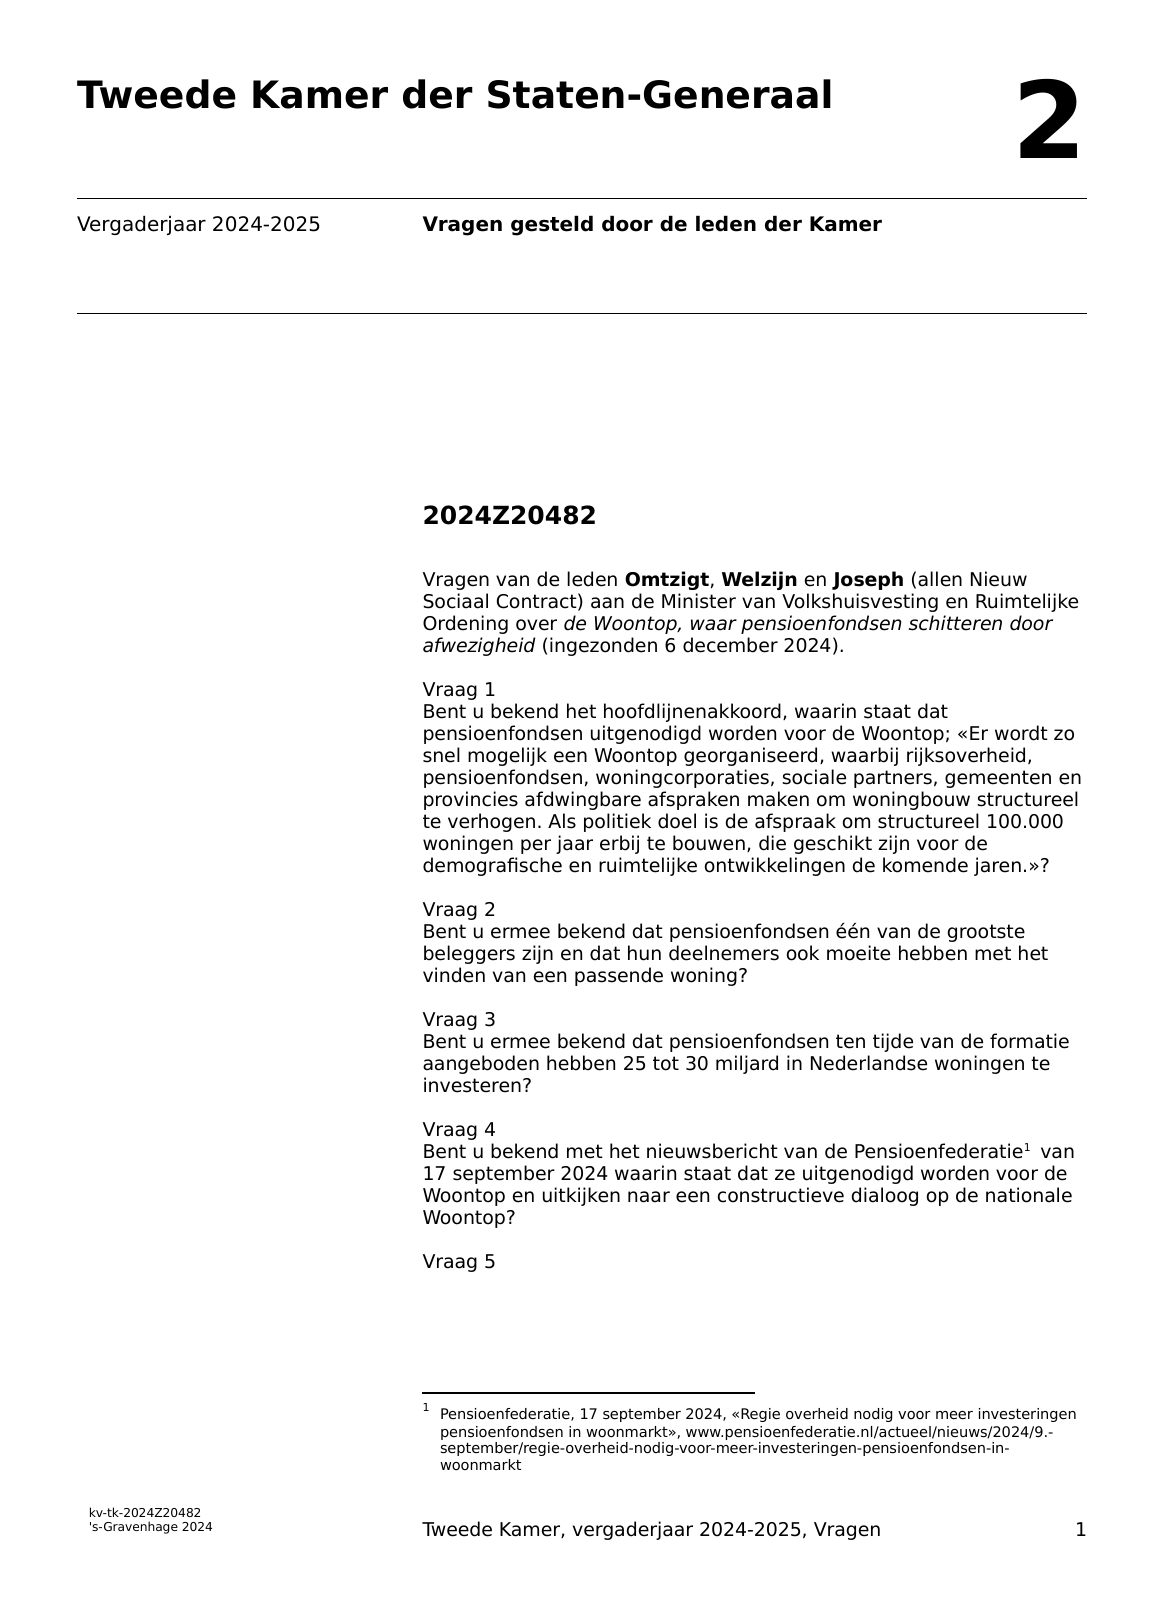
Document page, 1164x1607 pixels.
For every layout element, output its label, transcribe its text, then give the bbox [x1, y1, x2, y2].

text Pensioenfederatie, 17 september 2024, «Regie overheid nodig voor meer investeringen pensioenfondsen in woonmarkt», www.pensioenfederatie.nl/actueel/nieuws/2024/9.-september/regie-overheid-nodig-voor-meer-investeringen-pensioenfondsen-in-woonmarkt [422, 1402, 1087, 1474]
text Bent u ermee bekend dat pensioenfondsen ten tijde van de formatie aangeboden hebben 25 tot 30 miljard in Nederlandse woningen te investeren? [422, 1031, 1087, 1097]
text Bent u bekend met het nieuwsbericht van de Pensioenfederatie van 17 september 2024 waarin staat dat ze uitgenodigd worden voor de Woontop en uitkijken naar een constructieve dialoog op de nationale Woontop? [422, 1141, 1087, 1229]
text Vraag 5 [422, 1251, 1087, 1273]
text Vraag 4 [422, 1119, 1087, 1141]
text 's-Gravenhage 2024 [88, 1520, 323, 1534]
table_cell Vragen gesteld door de leden der Kamer [422, 199, 1087, 313]
table_header Tweede Kamer der Staten-Generaal [77, 59, 886, 198]
text Vraag 2 [422, 899, 1087, 921]
text Bent u bekend het hoofdlijnenakkoord, waarin staat dat pensioenfondsen uitgenodigd worden voor de Woontop; «Er wordt zo snel mogelijk een Woontop georganiseerd, waarbij rijksoverheid, pensioenfondsen, woningcorporaties, sociale partners, gemeenten en provincies afdwingbare afspraken maken om woningbouw structureel te verhogen. Als politiek doel is de afspraak om structureel 100.000 woningen per jaar erbij te bouwen, die geschikt zijn voor de demografische en ruimtelijke ontwikkelingen de komende jaren.»? [422, 701, 1087, 877]
table_cell Vergaderjaar 2024-2025 [77, 199, 422, 313]
text kv-tk-2024Z20482 [88, 1506, 323, 1520]
text Vraag 3 [422, 1009, 1087, 1031]
text Vragen van de leden Omtzigt, Welzijn en Joseph (allen Nieuw Sociaal Contract) aan de Minister van Volkshuisvesting en Ruimtelijke Ordening over de Woontop, waar pensioenfondsen schitteren door afwezigheid (ingezonden 6 december 2024). [422, 569, 1087, 657]
table_header 2 [886, 59, 1087, 198]
text Vraag 1 [422, 679, 1087, 701]
text Bent u ermee bekend dat pensioenfondsen één van de grootste beleggers zijn en dat hun deelnemers ook moeite hebben met het vinden van een passende woning? [422, 921, 1087, 987]
text 2024Z20482 [422, 501, 1087, 531]
